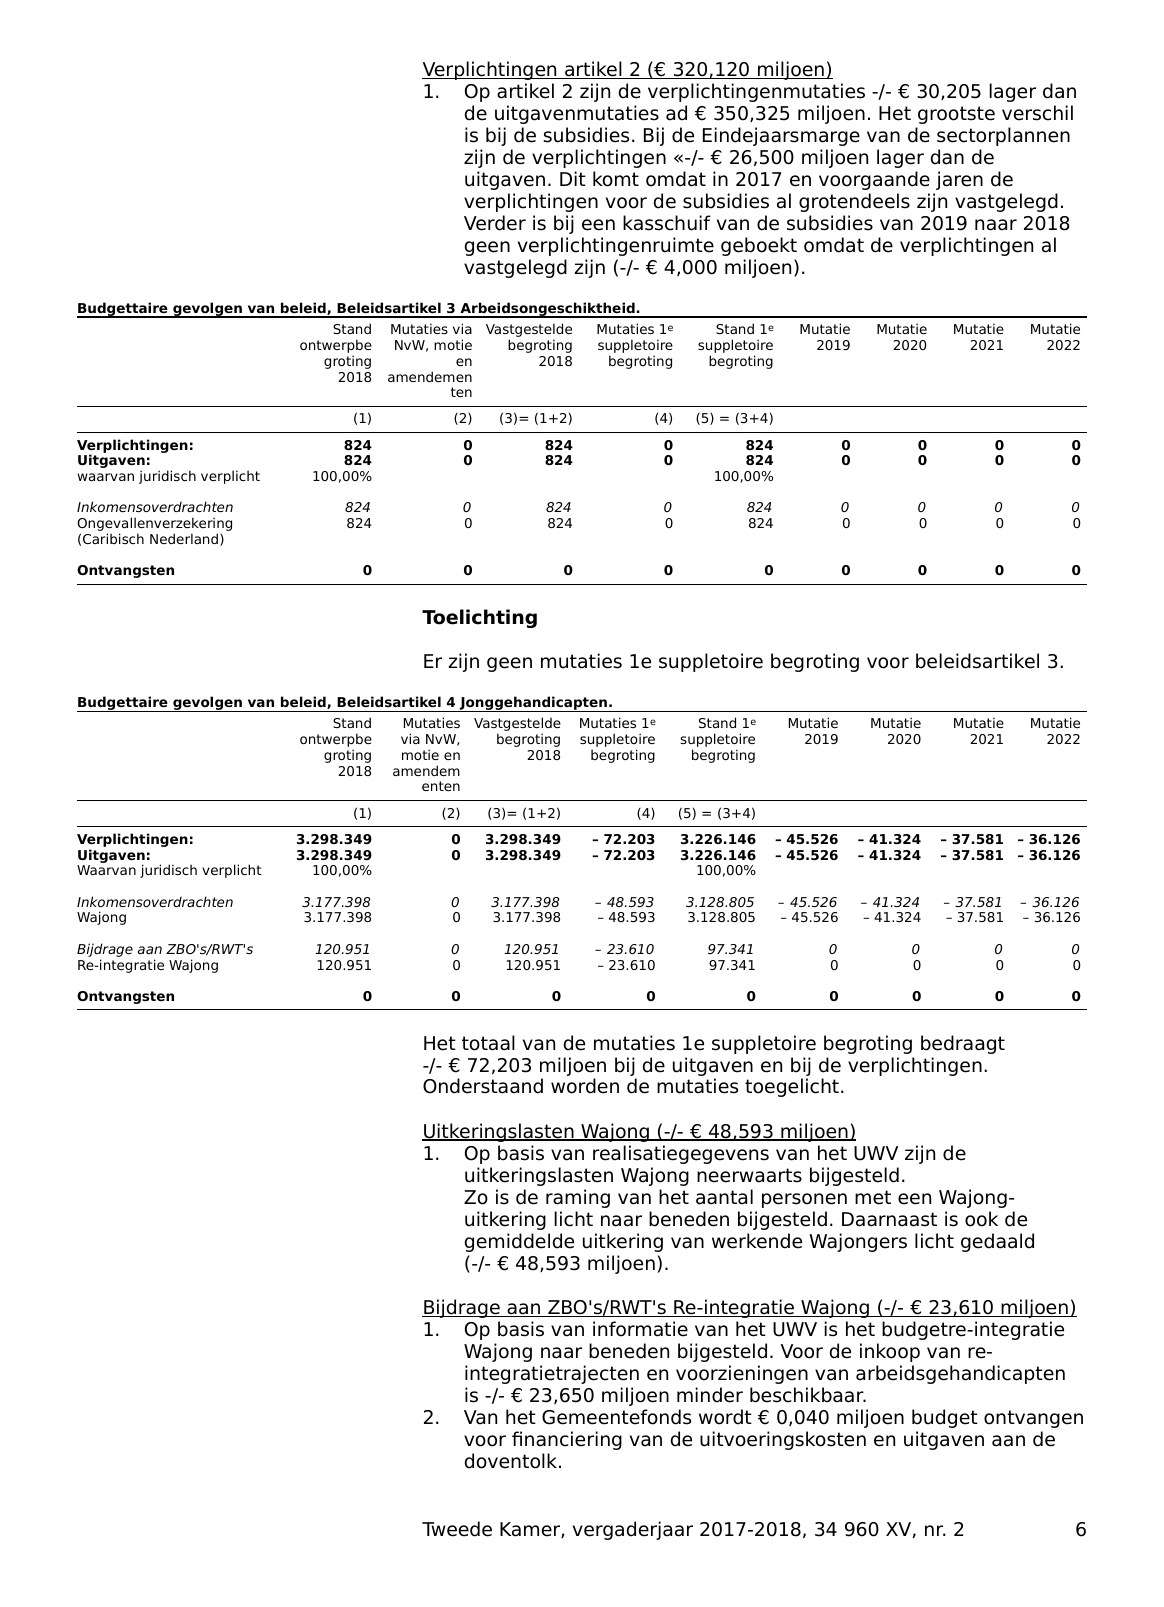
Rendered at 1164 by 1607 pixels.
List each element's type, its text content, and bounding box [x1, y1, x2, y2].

table_cell 0 [378, 989, 466, 1009]
table_cell [567, 863, 661, 879]
table_cell 824 [289, 433, 378, 453]
table_cell 0 [844, 942, 927, 957]
table_cell [1010, 407, 1087, 432]
table_cell [478, 548, 579, 563]
table_cell – 23.610 [567, 942, 661, 957]
table_cell 3.177.398 [289, 910, 378, 926]
table_cell 0 [579, 516, 679, 547]
table_cell – 45.526 [762, 827, 844, 847]
table_cell [661, 879, 762, 894]
table_cell 0 [933, 516, 1010, 547]
table_cell [289, 879, 378, 894]
table_cell (2) [378, 801, 466, 826]
subtitle Uitkeringslasten Wajong (-/- € 48,593 miljoen) [422, 1121, 1087, 1143]
table_cell – 45.526 [762, 895, 844, 910]
table_cell [780, 485, 856, 500]
table_cell [933, 548, 1010, 563]
table_cell 0 [856, 500, 933, 516]
table_cell – 36.126 [1010, 847, 1087, 863]
table_cell Vastgestelde begroting 2018 [466, 712, 567, 800]
table_cell – 41.324 [844, 910, 927, 926]
table_cell 0 [579, 500, 679, 516]
table_cell Bijdrage aan ZBO's/RWT's [77, 942, 289, 957]
table_cell Mutatie 2020 [844, 712, 927, 800]
table_cell (3)= (1+2) [466, 801, 567, 826]
table_cell 120.951 [466, 958, 567, 973]
table_cell – 23.610 [567, 958, 661, 973]
table_cell [927, 879, 1010, 894]
text 1. Op artikel 2 zijn de verplichtingenmutaties -/- € 30,205 lager dan de uitgavenmutaties ad € 350,325 miljoen. Het grootste verschil is bij de subsidies. Bij de Eindejaarsmarge van de sectorplannen zijn de verplichtingen «-/- € 26,500 miljoen lager dan de uitgaven. Dit komt omdat in 2017 en voorgaande jaren de verplichtingen voor de subsidies al grotendeels zijn vastgelegd. Verder is bij een kasschuif van de subsidies van 2019 naar 2018 geen verplichtingenruimte geboekt omdat de verplichtingen al vastgelegd zijn (-/- € 4,000 miljoen). [422, 81, 1087, 279]
table_cell [762, 801, 844, 826]
table_cell [478, 485, 579, 500]
table_cell 100,00% [679, 469, 779, 484]
table_cell [466, 879, 567, 894]
table_cell 0 [1010, 958, 1087, 973]
table_cell 3.177.398 [289, 895, 378, 910]
table_cell 824 [679, 516, 779, 547]
table_cell [762, 926, 844, 942]
table_cell [378, 973, 466, 989]
table_cell Inkomensoverdrachten [77, 895, 289, 910]
table_cell 0 [856, 453, 933, 469]
table_cell 0 [1010, 433, 1087, 453]
table_cell [933, 485, 1010, 500]
table_cell 120.951 [289, 958, 378, 973]
table_cell [77, 318, 289, 406]
table_cell [844, 801, 927, 826]
table_cell [77, 548, 289, 563]
table_cell 97.341 [661, 958, 762, 973]
table_cell 824 [478, 433, 579, 453]
table_cell [1010, 973, 1087, 989]
table_cell – 41.324 [844, 847, 927, 863]
table_cell 824 [289, 453, 378, 469]
table_cell 120.951 [466, 942, 567, 957]
table_cell 0 [933, 433, 1010, 453]
table_cell [1010, 469, 1087, 484]
table_cell 0 [478, 563, 579, 584]
table_cell [378, 863, 466, 879]
table_cell – 36.126 [1010, 895, 1087, 910]
table_cell 0 [289, 989, 378, 1009]
table_cell 0 [780, 563, 856, 584]
table_cell [378, 548, 478, 563]
table_cell [478, 469, 579, 484]
table_cell 824 [679, 453, 779, 469]
table_cell (5) = (3+4) [661, 801, 762, 826]
table_cell [77, 485, 289, 500]
table_cell [679, 485, 779, 500]
table_cell (5) = (3+4) [679, 407, 779, 432]
table_cell 0 [378, 910, 466, 926]
table_cell [579, 485, 679, 500]
table_cell [927, 973, 1010, 989]
table_cell 0 [567, 989, 661, 1009]
table_cell 0 [1010, 500, 1087, 516]
table_cell 0 [679, 563, 779, 584]
table_cell Wajong [77, 910, 289, 926]
table_cell 0 [378, 895, 466, 910]
table_cell 0 [780, 516, 856, 547]
table_cell [927, 926, 1010, 942]
table_cell 0 [661, 989, 762, 1009]
table_cell 0 [933, 500, 1010, 516]
table_cell (2) [378, 407, 478, 432]
subtitle Toelichting [422, 607, 1087, 629]
table_cell 0 [927, 958, 1010, 973]
table_cell 0 [762, 942, 844, 957]
table_cell 0 [289, 563, 378, 584]
table_cell [927, 863, 1010, 879]
table_cell Inkomensoverdrachten [77, 500, 289, 516]
table_cell [762, 973, 844, 989]
table_cell Mutaties via NvW, motie en amendementen [378, 712, 466, 800]
table_cell [933, 407, 1010, 432]
table_cell Mutaties 1e suppletoire begroting [567, 712, 661, 800]
table_cell 0 [378, 942, 466, 957]
table_cell Uitgaven: [77, 453, 289, 469]
text 1. Op basis van informatie van het UWV is het budgetre-integratie Wajong naar beneden bijgesteld. Voor de inkoop van re-integratietrajecten en voorzieningen van arbeidsgehandicapten is -/- € 23,650 miljoen minder beschikbaar. [422, 1319, 1087, 1407]
table_cell 0 [780, 453, 856, 469]
table_cell 824 [289, 500, 378, 516]
table_cell [1010, 801, 1087, 826]
table_cell [466, 926, 567, 942]
table_cell 0 [1010, 989, 1087, 1009]
table_cell [77, 973, 289, 989]
table_header Budgettaire gevolgen van beleid, Beleidsartikel 4 Jonggehandicapten. [77, 695, 1087, 711]
text 2. Van het Gemeentefonds wordt € 0,040 miljoen budget ontvangen voor financiering van de uitvoeringskosten en uitgaven aan de doventolk. [422, 1407, 1087, 1472]
table_cell 0 [579, 433, 679, 453]
table_cell [77, 712, 289, 800]
table_cell 3.128.805 [661, 910, 762, 926]
table_cell 120.951 [289, 942, 378, 957]
table_cell Waarvan juridisch verplicht [77, 863, 289, 879]
table_cell 3.298.349 [466, 847, 567, 863]
table_cell Mutatie 2019 [762, 712, 844, 800]
table_cell [289, 926, 378, 942]
table_cell [1010, 548, 1087, 563]
table_cell [1010, 485, 1087, 500]
table_cell [780, 407, 856, 432]
table_cell [844, 926, 927, 942]
table_cell 0 [579, 563, 679, 584]
table_cell [856, 485, 933, 500]
table_cell – 72.203 [567, 827, 661, 847]
table_cell 0 [378, 563, 478, 584]
table_cell 3.226.146 [661, 847, 762, 863]
table_cell [378, 879, 466, 894]
table_cell 3.298.349 [289, 847, 378, 863]
table_cell Mutatie 2021 [927, 712, 1010, 800]
table_cell – 41.324 [844, 827, 927, 847]
text Zo is de raming van het aantal personen met een Wajong-uitkering licht naar beneden bijgesteld. Daarnaast is ook de gemiddelde uitkering van werkende Wajongers licht gedaald (-/- € 48,593 miljoen). [464, 1187, 1087, 1274]
table_cell – 36.126 [1010, 910, 1087, 926]
table_cell Uitgaven: [77, 847, 289, 863]
table_cell 0 [1010, 942, 1087, 957]
table_cell – 37.581 [927, 827, 1010, 847]
table_cell [289, 485, 378, 500]
table_cell – 48.593 [567, 910, 661, 926]
table_cell 0 [378, 433, 478, 453]
table_cell Stand ontwerpbegroting 2018 [289, 712, 378, 800]
table_cell [844, 879, 927, 894]
table_cell 0 [856, 433, 933, 453]
table_cell [844, 863, 927, 879]
subtitle Verplichtingen artikel 2 (€ 320,120 miljoen) [422, 59, 1087, 81]
table_cell 0 [933, 563, 1010, 584]
table_cell 0 [856, 516, 933, 547]
table_cell 0 [762, 958, 844, 973]
table_cell Mutaties 1e suppletoire begroting [579, 318, 679, 406]
table_cell 3.298.349 [289, 827, 378, 847]
table_cell – 45.526 [762, 910, 844, 926]
table_cell Stand 1e suppletoire begroting [679, 318, 779, 406]
table_cell [762, 863, 844, 879]
table_cell 0 [927, 989, 1010, 1009]
table_cell – 72.203 [567, 847, 661, 863]
table_cell – 41.324 [844, 895, 927, 910]
table_cell 0 [1010, 453, 1087, 469]
table_cell 0 [1010, 563, 1087, 584]
table_cell 100,00% [289, 863, 378, 879]
table_cell [466, 863, 567, 879]
table_cell 824 [478, 453, 579, 469]
table_cell (3)= (1+2) [478, 407, 579, 432]
table_cell 0 [378, 516, 478, 547]
table_cell [77, 407, 289, 432]
table_cell 824 [679, 500, 779, 516]
table_cell 824 [679, 433, 779, 453]
table_cell [661, 926, 762, 942]
table_cell – 45.526 [762, 847, 844, 863]
table_cell [679, 548, 779, 563]
table_cell (1) [289, 407, 378, 432]
table_cell – 48.593 [567, 895, 661, 910]
table_cell (4) [567, 801, 661, 826]
table_cell 3.177.398 [466, 895, 567, 910]
table_cell 0 [844, 989, 927, 1009]
table_cell waarvan juridisch verplicht [77, 469, 289, 484]
table_cell [579, 548, 679, 563]
table_cell [762, 879, 844, 894]
table_cell [466, 973, 567, 989]
table_cell – 37.581 [927, 847, 1010, 863]
table_cell 0 [378, 453, 478, 469]
table_cell 3.177.398 [466, 910, 567, 926]
table_cell 0 [856, 563, 933, 584]
table_cell Vastgestelde begroting 2018 [478, 318, 579, 406]
table_cell 0 [933, 453, 1010, 469]
table_cell [567, 973, 661, 989]
table_cell [780, 469, 856, 484]
table_cell 97.341 [661, 942, 762, 957]
table_cell 824 [478, 516, 579, 547]
table_cell [378, 485, 478, 500]
table_cell 0 [844, 958, 927, 973]
table_cell Mutatie 2019 [780, 318, 856, 406]
table_cell 0 [762, 989, 844, 1009]
table_cell [856, 548, 933, 563]
table_cell [844, 973, 927, 989]
table_cell Re-integratie Wajong [77, 958, 289, 973]
table_cell Mutatie 2022 [1010, 318, 1087, 406]
text 1. Op basis van realisatiegegevens van het UWV zijn de uitkeringslasten Wajong neerwaarts bijgesteld. [422, 1143, 1087, 1187]
table_cell [661, 973, 762, 989]
table_cell 0 [378, 827, 466, 847]
table_cell [856, 407, 933, 432]
table_cell [567, 879, 661, 894]
table_cell [1010, 926, 1087, 942]
text Het totaal van de mutaties 1e suppletoire begroting bedraagt -/- € 72,203 miljoen bij de uitgaven en bij de verplichtingen. Onderstaand worden de mutaties toegelicht. [422, 1032, 1087, 1098]
table_header Budgettaire gevolgen van beleid, Beleidsartikel 3 Arbeidsongeschiktheid. [77, 301, 1087, 316]
table_cell Ontvangsten [77, 989, 289, 1009]
table_cell 0 [780, 433, 856, 453]
table_cell Stand ontwerpbegroting 2018 [289, 318, 378, 406]
table_cell 0 [780, 500, 856, 516]
table_cell [378, 926, 466, 942]
table_cell 0 [927, 942, 1010, 957]
table_cell Verplichtingen: [77, 827, 289, 847]
table_cell 3.298.349 [466, 827, 567, 847]
table_cell 824 [478, 500, 579, 516]
table_cell 0 [378, 847, 466, 863]
table_cell 0 [378, 958, 466, 973]
table_cell Stand 1e suppletoire begroting [661, 712, 762, 800]
table_cell Mutatie 2021 [933, 318, 1010, 406]
table_cell [77, 879, 289, 894]
table_cell [1010, 863, 1087, 879]
table_cell 100,00% [661, 863, 762, 879]
table_cell [927, 801, 1010, 826]
table_cell 0 [466, 989, 567, 1009]
table_cell [77, 801, 289, 826]
table_cell [579, 469, 679, 484]
table_cell 0 [378, 500, 478, 516]
table_cell [933, 469, 1010, 484]
text Er zijn geen mutaties 1e suppletoire begroting voor beleidsartikel 3. [422, 651, 1087, 673]
table_cell Mutaties via NvW, motie en amendementen [378, 318, 478, 406]
table_cell 0 [579, 453, 679, 469]
table_cell – 36.126 [1010, 827, 1087, 847]
table_cell (4) [579, 407, 679, 432]
subtitle Bijdrage aan ZBO's/RWT's Re-integratie Wajong (-/- € 23,610 miljoen) [422, 1297, 1087, 1319]
table_cell [856, 469, 933, 484]
table_cell [567, 926, 661, 942]
table_cell 0 [1010, 516, 1087, 547]
table_cell Mutatie 2022 [1010, 712, 1087, 800]
table_cell 824 [289, 516, 378, 547]
table_cell [289, 973, 378, 989]
table_cell – 37.581 [927, 910, 1010, 926]
table_cell Verplichtingen: [77, 433, 289, 453]
table_cell [780, 548, 856, 563]
table_cell – 37.581 [927, 895, 1010, 910]
table_cell Mutatie 2020 [856, 318, 933, 406]
table_cell (1) [289, 801, 378, 826]
table_cell 3.128.805 [661, 895, 762, 910]
table_cell 100,00% [289, 469, 378, 484]
table_cell [289, 548, 378, 563]
table_cell Ontvangsten [77, 563, 289, 584]
table_cell [1010, 879, 1087, 894]
table_cell [378, 469, 478, 484]
table_cell [77, 926, 289, 942]
table_cell 3.226.146 [661, 827, 762, 847]
table_cell Ongevallenverzekering (Caribisch Nederland) [77, 516, 289, 547]
